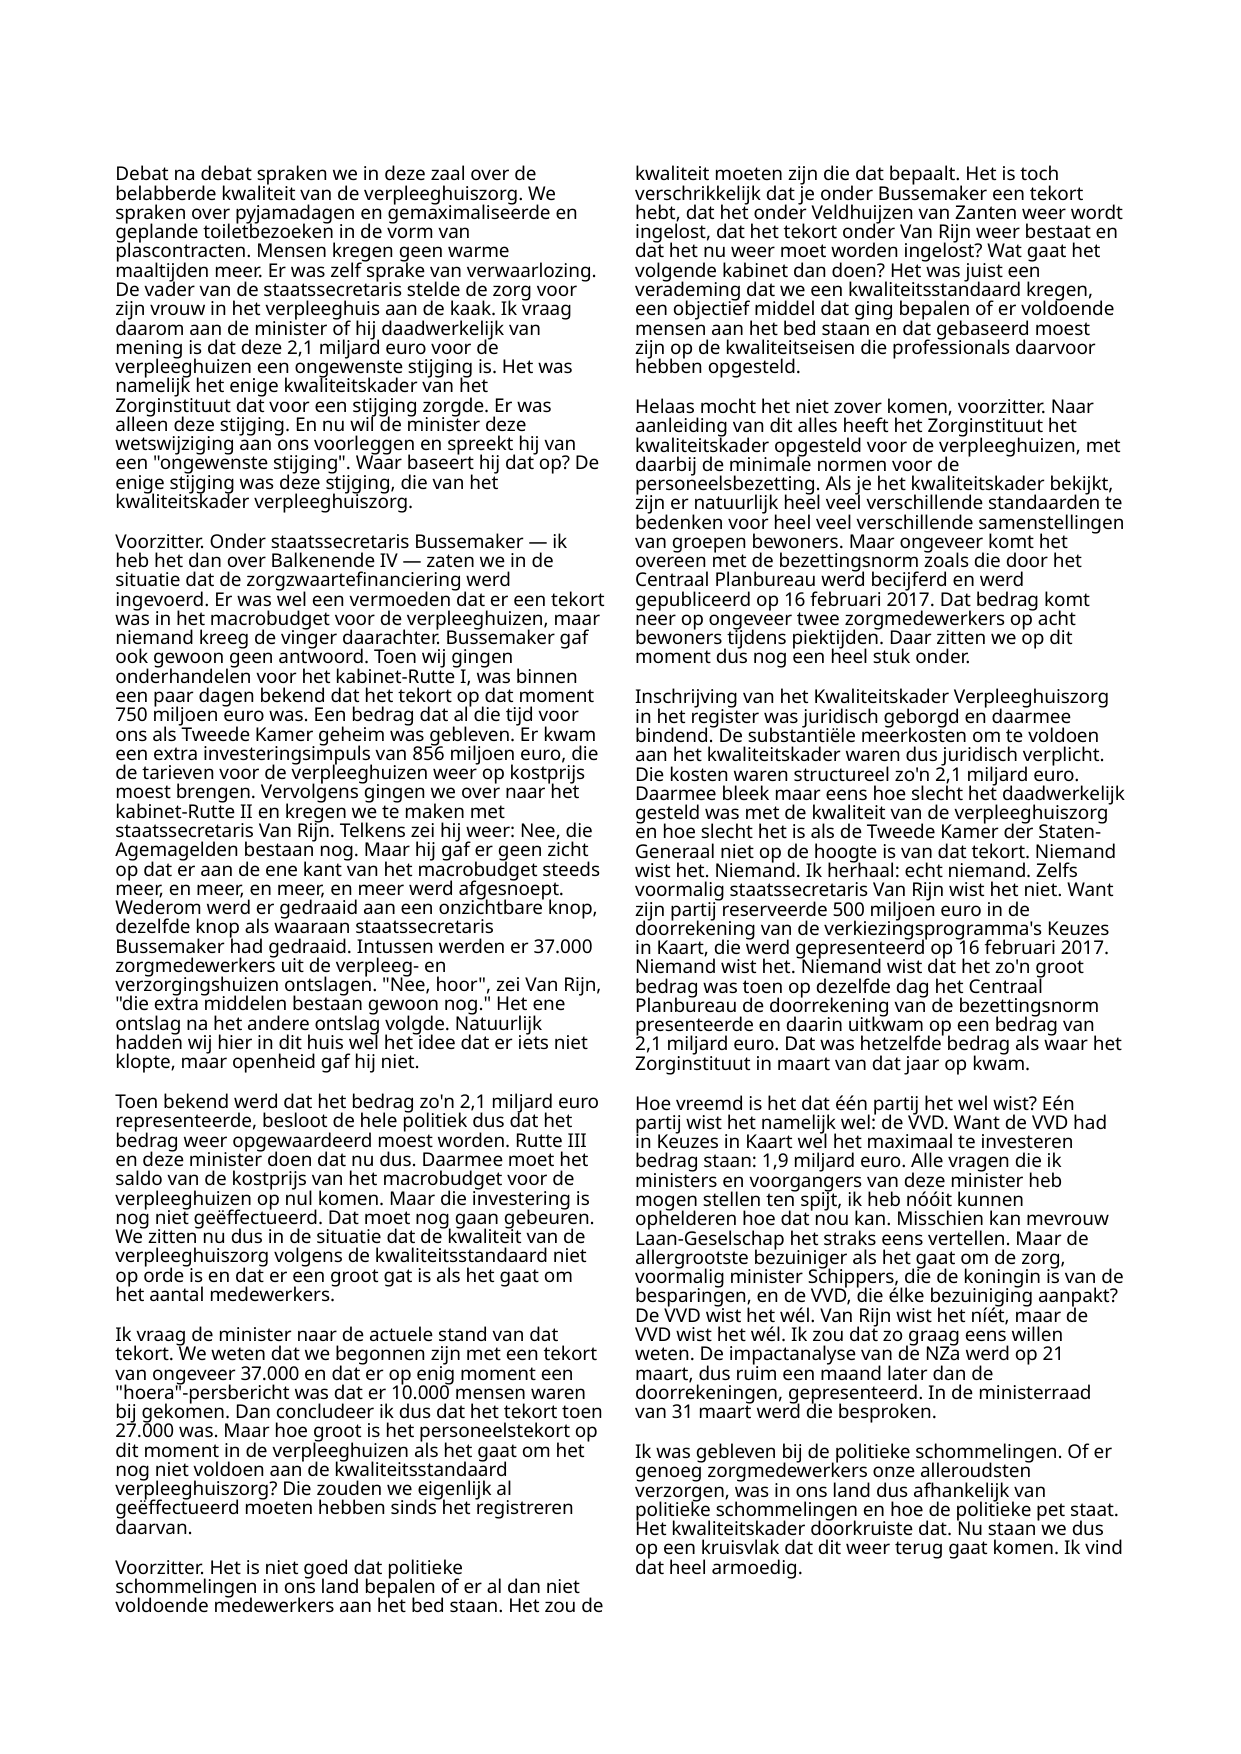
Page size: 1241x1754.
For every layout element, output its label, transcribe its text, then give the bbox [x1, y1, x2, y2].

text Ik was gebleven bij de politieke schommelingen. Of er genoeg zorgmedewerkers onze alleroudsten verzorgen, was in ons land dus afhankelijk van politieke schommelingen en hoe de politieke pet staat. Het kwaliteitskader doorkruiste dat. Nu staan we dus op een kruisvlak dat dit weer terug gaat komen. Ik vind dat heel armoedig. [635, 1443, 1125, 1578]
text Voorzitter. Onder staatssecretaris Bussemaker — ik heb het dan over Balkenende IV — zaten we in de situatie dat de zorgzwaartefinanciering werd ingevoerd. Er was wel een vermoeden dat er een tekort was in het macrobudget voor de verpleeghuizen, maar niemand kreeg de vinger daarachter. Bussemaker gaf ook gewoon geen antwoord. Toen wij gingen onderhandelen voor het kabinet-Rutte I, was binnen een paar dagen bekend dat het tekort op dat moment 750 miljoen euro was. Een bedrag dat al die tijd voor ons als Tweede Kamer geheim was gebleven. Er kwam een extra investeringsimpuls van 856 miljoen euro, die de tarieven voor de verpleeghuizen weer op kostprijs moest brengen. Vervolgens gingen we over naar het kabinet-Rutte II en kregen we te maken met staatssecretaris Van Rijn. Telkens zei hij weer: Nee, die Agemagelden bestaan nog. Maar hij gaf er geen zicht op dat er aan de ene kant van het macrobudget steeds meer, en meer, en meer, en meer werd afgesnoept. Wederom werd er gedraaid aan een onzichtbare knop, dezelfde knop als waaraan staatssecretaris Bussemaker had gedraaid. Intussen werden er 37.000 zorgmedewerkers uit de verpleeg- en verzorgingshuizen ontslagen. "Nee, hoor", zei Van Rijn, "die extra middelen bestaan gewoon nog." Het ene ontslag na het andere ontslag volgde. Natuurlijk hadden wij hier in dit huis wel het idee dat er iets niet klopte, maar openheid gaf hij niet. [115, 533, 605, 1072]
text kwaliteit moeten zijn die dat bepaalt. Het is toch verschrikkelijk dat je onder Bussemaker een tekort hebt, dat het onder Veldhuijzen van Zanten weer wordt ingelost, dat het tekort onder Van Rijn weer bestaat en dat het nu weer moet worden ingelost? Wat gaat het volgende kabinet dan doen? Het was juist een verademing dat we een kwaliteitsstandaard kregen, een objectief middel dat ging bepalen of er voldoende mensen aan het bed staan en dat gebaseerd moest zijn op de kwaliteitseisen die professionals daarvoor hebben opgesteld. [635, 165, 1125, 377]
text Inschrijving van het Kwaliteitskader Verpleeghuiszorg in het register was juridisch geborgd en daarmee bindend. De substantiële meerkosten om te voldoen aan het kwaliteitskader waren dus juridisch verplicht. Die kosten waren structureel zo'n 2,1 miljard euro. Daarmee bleek maar eens hoe slecht het daadwerkelijk gesteld was met de kwaliteit van de verpleeghuiszorg en hoe slecht het is als de Tweede Kamer der Staten-Generaal niet op de hoogte is van dat tekort. Niemand wist het. Niemand. Ik herhaal: echt niemand. Zelfs voormalig staatssecretaris Van Rijn wist het niet. Want zijn partij reserveerde 500 miljoen euro in de doorrekening van de verkiezingsprogramma's Keuzes in Kaart, die werd gepresenteerd op 16 februari 2017. Niemand wist het. Niemand wist dat het zo'n groot bedrag was toen op dezelfde dag het Centraal Planbureau de doorrekening van de bezettingsnorm presenteerde en daarin uitkwam op een bedrag van 2,1 miljard euro. Dat was hetzelfde bedrag als waar het Zorginstituut in maart van dat jaar op kwam. [635, 688, 1125, 1074]
text Helaas mocht het niet zover komen, voorzitter. Naar aanleiding van dit alles heeft het Zorginstituut het kwaliteitskader opgesteld voor de verpleeghuizen, met daarbij de minimale normen voor de personeelsbezetting. Als je het kwaliteitskader bekijkt, zijn er natuurlijk heel veel verschillende standaarden te bedenken voor heel veel verschillende samenstellingen van groepen bewoners. Maar ongeveer komt het overeen met de bezettingsnorm zoals die door het Centraal Planbureau werd becijferd en werd gepubliceerd op 16 februari 2017. Dat bedrag komt neer op ongeveer twee zorgmedewerkers op acht bewoners tijdens piektijden. Daar zitten we op dit moment dus nog een heel stuk onder. [635, 398, 1125, 668]
text Debat na debat spraken we in deze zaal over de belabberde kwaliteit van de verpleeghuiszorg. We spraken over pyjamadagen en gemaximaliseerde en geplande toiletbezoeken in de vorm van plascontracten. Mensen kregen geen warme maaltijden meer. Er was zelf sprake van verwaarlozing. De vader van de staatssecretaris stelde de zorg voor zijn vrouw in het verpleeghuis aan de kaak. Ik vraag daarom aan de minister of hij daadwerkelijk van mening is dat deze 2,1 miljard euro voor de verpleeghuizen een ongewenste stijging is. Het was namelijk het enige kwaliteitskader van het Zorginstituut dat voor een stijging zorgde. Er was alleen deze stijging. En nu wil de minister deze wetswijziging aan ons voorleggen en spreekt hij van een "ongewenste stijging". Waar baseert hij dat op? De enige stijging was deze stijging, die van het kwaliteitskader verpleeghuiszorg. [115, 165, 605, 512]
text Voorzitter. Het is niet goed dat politieke schommelingen in ons land bepalen of er al dan niet voldoende medewerkers aan het bed staan. Het zou de [115, 1559, 605, 1616]
text Hoe vreemd is het dat één partij het wel wist? Eén partij wist het namelijk wel: de VVD. Want de VVD had in Keuzes in Kaart wel het maximaal te investeren bedrag staan: 1,9 miljard euro. Alle vragen die ik ministers en voorgangers van deze minister heb mogen stellen ten spijt, ik heb nóóit kunnen ophelderen hoe dat nou kan. Misschien kan mevrouw Laan-Geselschap het straks eens vertellen. Maar de allergrootste bezuiniger als het gaat om de zorg, voormalig minister Schippers, die de koningin is van de besparingen, en de VVD, die élke bezuiniging aanpakt? De VVD wist het wél. Van Rijn wist het níét, maar de VVD wist het wél. Ik zou dat zo graag eens willen weten. De impactanalyse van de NZa werd op 21 maart, dus ruim een maand later dan de doorrekeningen, gepresenteerd. In de ministerraad van 31 maart werd die besproken. [635, 1095, 1125, 1422]
text Toen bekend werd dat het bedrag zo'n 2,1 miljard euro representeerde, besloot de hele politiek dus dat het bedrag weer opgewaardeerd moest worden. Rutte III en deze minister doen dat nu dus. Daarmee moet het saldo van de kostprijs van het macrobudget voor de verpleeghuizen op nul komen. Maar die investering is nog niet geëffectueerd. Dat moet nog gaan gebeuren. We zitten nu dus in de situatie dat de kwaliteit van de verpleeghuiszorg volgens de kwaliteitsstandaard niet op orde is en dat er een groot gat is als het gaat om het aantal medewerkers. [115, 1093, 605, 1305]
text Ik vraag de minister naar de actuele stand van dat tekort. We weten dat we begonnen zijn met een tekort van ongeveer 37.000 en dat er op enig moment een "hoera"-persbericht was dat er 10.000 mensen waren bij gekomen. Dan concludeer ik dus dat het tekort toen 27.000 was. Maar hoe groot is het personeelstekort op dit moment in de verpleeghuizen als het gaat om het nog niet voldoen aan de kwaliteitsstandaard verpleeghuiszorg? Die zouden we eigenlijk al geëffectueerd moeten hebben sinds het registreren daarvan. [115, 1326, 605, 1538]
